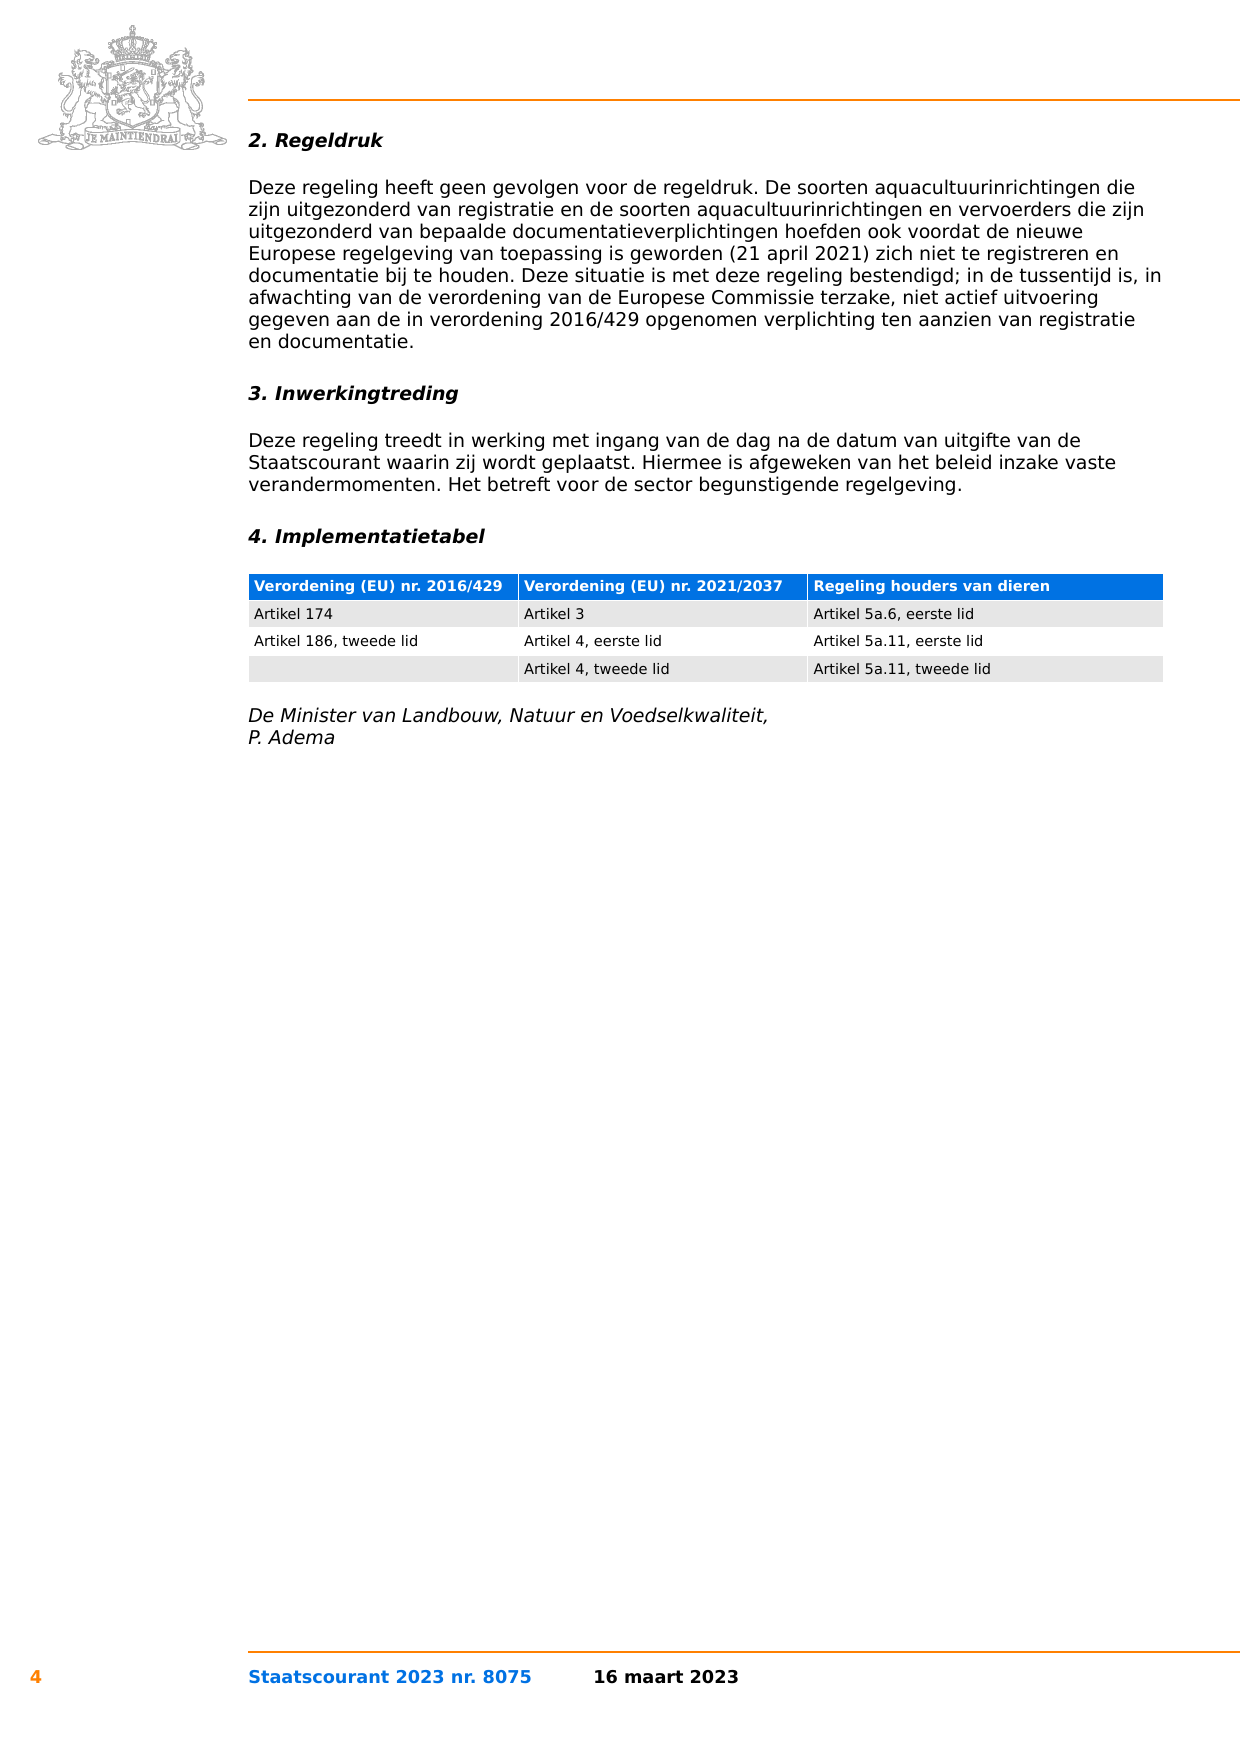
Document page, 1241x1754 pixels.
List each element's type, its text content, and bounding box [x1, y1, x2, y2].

table_cell Artikel 5a.11, eerste lid [808, 629, 1163, 655]
table_header Regeling houders van dieren [808, 574, 1163, 600]
table_cell [249, 656, 518, 682]
table_cell Artikel 3 [519, 601, 807, 627]
table_header Verordening (EU) nr. 2021/2037 [519, 574, 807, 600]
text Deze regeling heeft geen gevolgen voor de regeldruk. De soorten aquacultuurinrichtingen die zijn uitgezonderd van registratie en de soorten aquacultuurinrichtingen en vervoerders die zijn uitgezonderd van bepaalde documentatieverplichtingen hoefden ook voordat de nieuwe Europese regelgeving van toepassing is geworden (21 april 2021) zich niet te registreren en documentatie bij te houden. Deze situatie is met deze regeling bestendigd; in de tussentijd is, in afwachting van de verordening van de Europese Commissie terzake, niet actief uitvoering gegeven aan de in verordening 2016/429 opgenomen verplichting ten aanzien van registratie en documentatie. [248, 177, 1163, 353]
subtitle 2. Regeldruk [248, 130, 1163, 152]
picture [38, 25, 227, 150]
text Deze regeling treedt in werking met ingang van de dag na de datum van uitgifte van de Staatscourant waarin zij wordt geplaatst. Hiermee is afgeweken van het beleid inzake vaste verandermomenten. Het betreft voor de sector begunstigende regelgeving. [248, 430, 1163, 496]
table_cell Artikel 186, tweede lid [249, 629, 518, 655]
table_header Verordening (EU) nr. 2016/429 [249, 574, 518, 600]
subtitle 3. Inwerkingtreding [248, 383, 1163, 405]
table_cell Artikel 4, tweede lid [519, 656, 807, 682]
subtitle 4. Implementatietabel [248, 526, 1163, 548]
table_cell Artikel 5a.11, tweede lid [808, 656, 1163, 682]
table_cell Artikel 174 [249, 601, 518, 627]
text De Minister van Landbouw, Natuur en Voedselkwaliteit, P. Adema [248, 705, 1163, 749]
table_cell Artikel 4, eerste lid [519, 629, 807, 655]
table_cell Artikel 5a.6, eerste lid [808, 601, 1163, 627]
